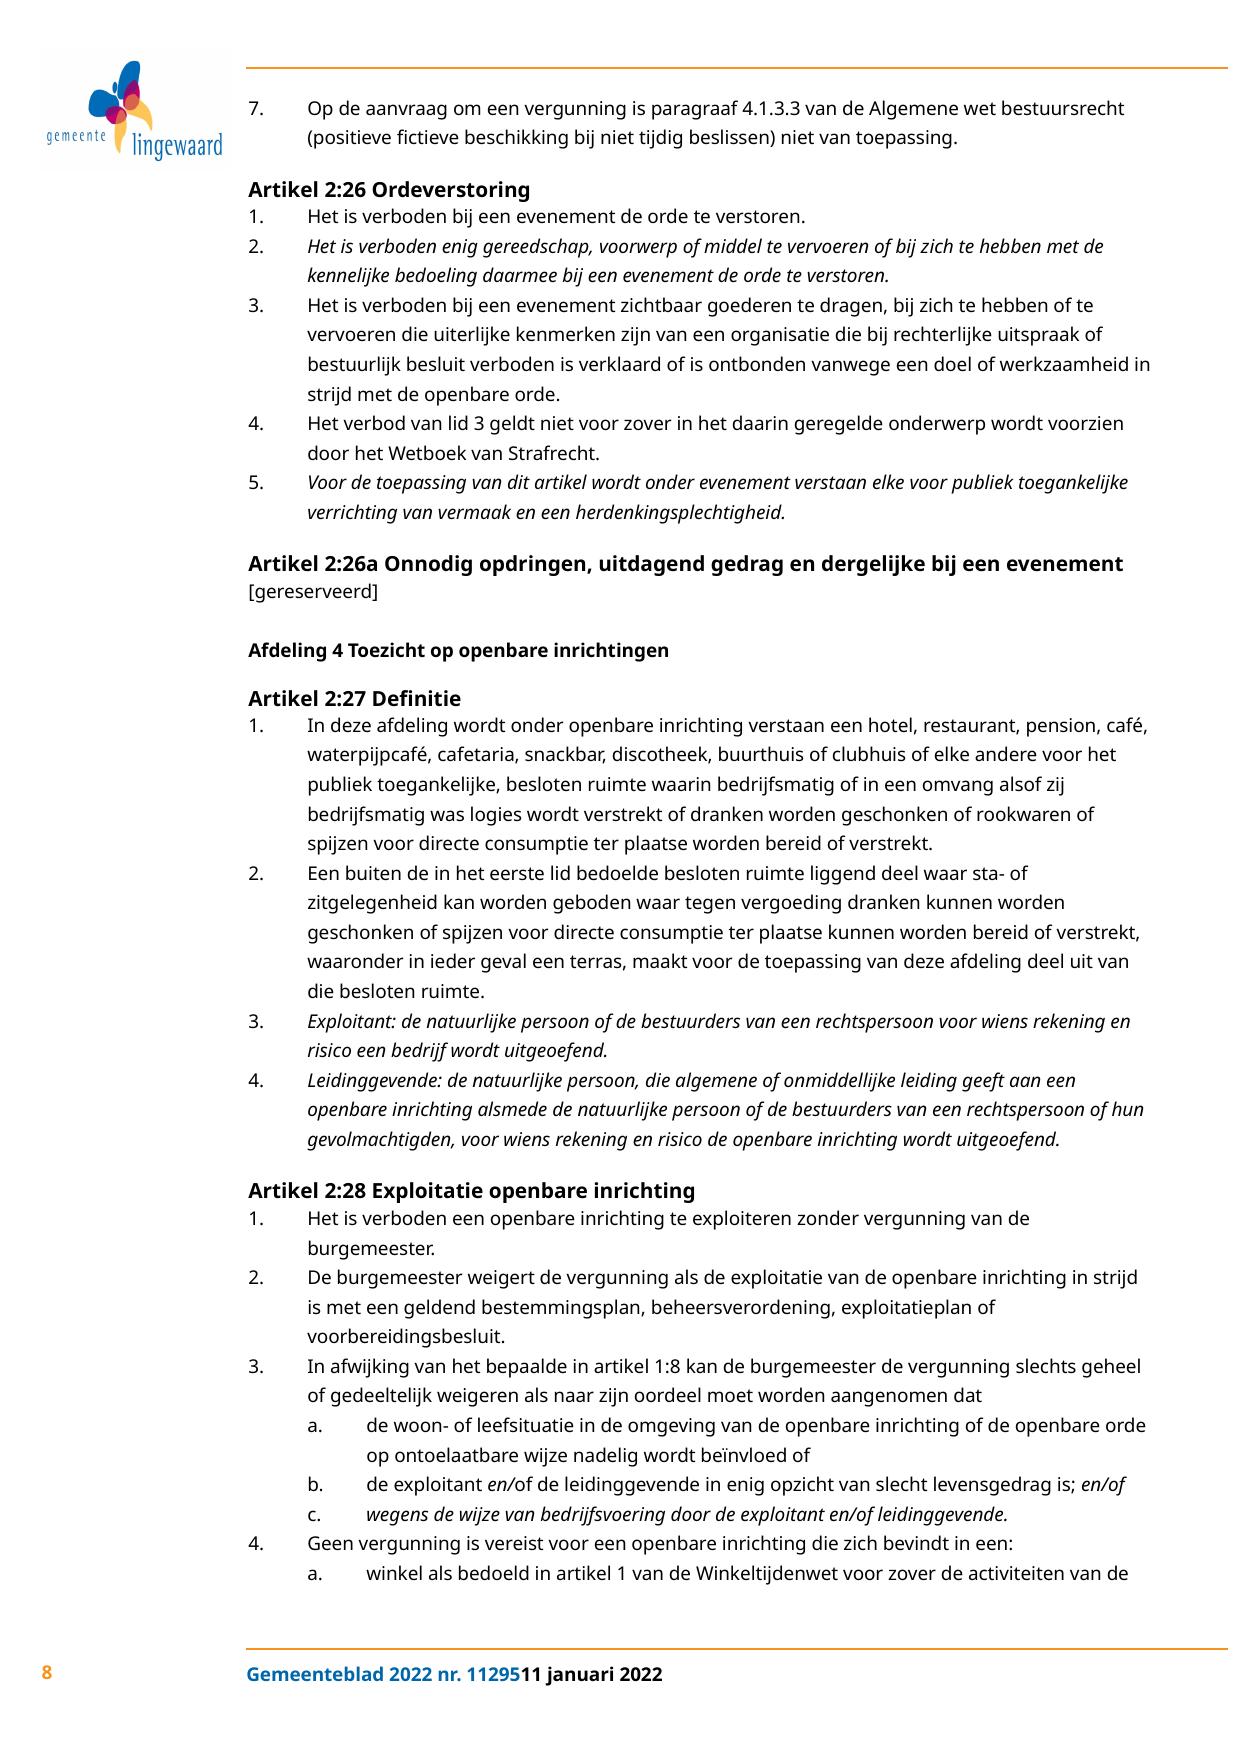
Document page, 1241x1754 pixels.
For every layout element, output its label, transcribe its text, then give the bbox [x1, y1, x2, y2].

list Het verbod van lid 3 geldt niet voor zover in het daarin geregelde onderwerp wordt voorzien door het Wetboek van Strafrecht. [248, 410, 1152, 466]
list winkel als bedoeld in artikel 1 van de Winkeltijdenwet voor zover de activiteiten van de [307, 1560, 1152, 1586]
list In deze afdeling wordt onder openbare inrichting verstaan een hotel, restaurant, pension, café, waterpijpcafé, cafetaria, snackbar, discotheek, buurthuis of clubhuis of elke andere voor het publiek toegankelijke, besloten ruimte waarin bedrijfsmatig of in een omvang alsof zij bedrijfsmatig was logies wordt verstrekt of dranken worden geschonken of rookwaren of spijzen voor directe consumptie ter plaatse worden bereid of verstrekt. [248, 712, 1152, 856]
list wegens de wijze van bedrijfsvoering door de exploitant en/of leidinggevende. [307, 1501, 1152, 1527]
list In afwijking van het bepaalde in artikel 1:8 kan de burgemeester de vergunning slechts geheel of gedeeltelijk weigeren als naar zijn oordeel moet worden aangenomen dat [248, 1353, 1152, 1408]
list Leidinggevende: de natuurlijke persoon, die algemene of onmiddellijke leiding geeft aan een openbare inrichting alsmede de natuurlijke persoon of de bestuurders van een rechtspersoon of hun gevolmachtigden, voor wiens rekening en risico de openbare inrichting wordt uitgeoefend. [248, 1067, 1152, 1152]
text Artikel 2:27 Definitie [248, 684, 1152, 712]
list Op de aanvraag om een vergunning is paragraaf 4.1.3.3 van de Algemene wet bestuursrecht (positieve fictieve beschikking bij niet tijdig beslissen) niet van toepassing. [248, 95, 1152, 150]
text Artikel 2:26 Ordeverstoring [248, 175, 1152, 203]
list De burgemeester weigert de vergunning als de exploitatie van de openbare inrichting in strijd is met een geldend bestemmingsplan, beheersverordening, exploitatieplan of voorbereidingsbesluit. [248, 1264, 1152, 1349]
list de woon- of leefsituatie in de omgeving van de openbare inrichting of de openbare orde op ontoelaatbare wijze nadelig wordt beïnvloed of [307, 1412, 1152, 1467]
text Artikel 2:26a Onnodig opdringen, uitdagend gedrag en dergelijke bij een evenement [248, 549, 1152, 578]
list Het is verboden enig gereedschap, voorwerp of middel te vervoeren of bij zich te hebben met de kennelijke bedoeling daarmee bij een evenement de orde te verstoren. [248, 233, 1152, 288]
text [gereserveerd] [248, 578, 1152, 604]
list Een buiten de in het eerste lid bedoelde besloten ruimte liggend deel waar sta- of zitgelegenheid kan worden geboden waar tegen vergoeding dranken kunnen worden geschonken of spijzen voor directe consumptie ter plaatse kunnen worden bereid of verstrekt, waaronder in ieder geval een terras, maakt voor de toepassing van deze afdeling deel uit van die besloten ruimte. [248, 860, 1152, 1004]
list Het is verboden bij een evenement zichtbaar goederen te dragen, bij zich te hebben of te vervoeren die uiterlijke kenmerken zijn van een organisatie die bij rechterlijke uitspraak of bestuurlijk besluit verboden is verklaard of is ontbonden vanwege een doel of werkzaamheid in strijd met de openbare orde. [248, 292, 1152, 406]
list Geen vergunning is vereist voor een openbare inrichting die zich bevindt in een: [248, 1531, 1152, 1556]
picture [41, 47, 231, 172]
text Artikel 2:28 Exploitatie openbare inrichting [248, 1177, 1152, 1205]
list de exploitant en/of de leidinggevende in enig opzicht van slecht levensgedrag is; en/of [307, 1471, 1152, 1497]
text Afdeling 4 Toezicht op openbare inrichtingen [248, 637, 1152, 663]
list Voor de toepassing van dit artikel wordt onder evenement verstaan elke voor publiek toegankelijke verrichting van vermaak en een herdenkingsplechtigheid. [248, 469, 1152, 525]
list Het is verboden bij een evenement de orde te verstoren. [248, 203, 1152, 229]
list Exploitant: de natuurlijke persoon of de bestuurders van een rechtspersoon voor wiens rekening en risico een bedrijf wordt uitgeoefend. [248, 1008, 1152, 1063]
list Het is verboden een openbare inrichting te exploiteren zonder vergunning van de burgemeester. [248, 1205, 1152, 1260]
